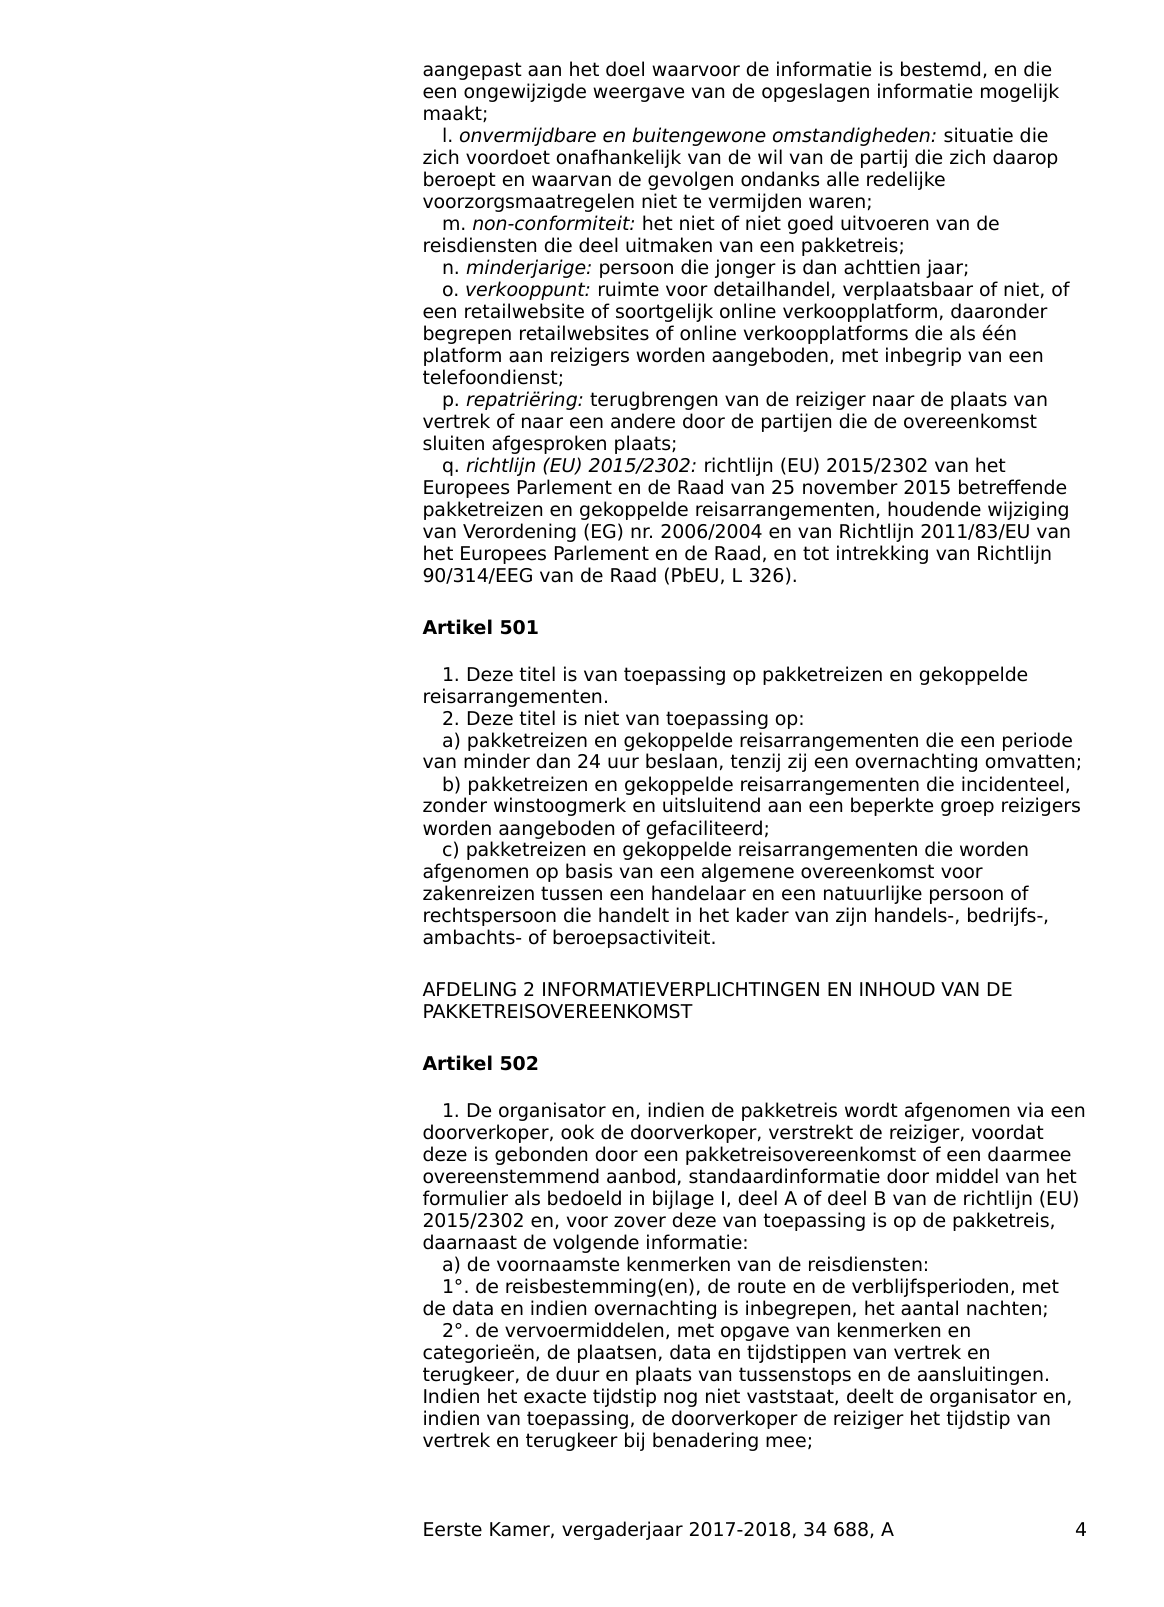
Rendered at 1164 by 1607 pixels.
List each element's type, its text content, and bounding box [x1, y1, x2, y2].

subtitle AFDELING 2 INFORMATIEVERPLICHTINGEN EN INHOUD VAN DE PAKKETREISOVEREENKOMST [422, 979, 1087, 1023]
text 2. Deze titel is niet van toepassing op: [422, 707, 1087, 729]
text 1. Deze titel is van toepassing op pakketreizen en gekoppelde reisarrangementen. [422, 663, 1087, 707]
text n. minderjarige: persoon die jonger is dan achttien jaar; [422, 257, 1087, 279]
text q. richtlijn (EU) 2015/2302: richtlijn (EU) 2015/2302 van het Europees Parlement en de Raad van 25 november 2015 betreffende pakketreizen en gekoppelde reisarrangementen, houdende wijziging van Verordening (EG) nr. 2006/2004 en van Richtlijn 2011/83/EU van het Europees Parlement en de Raad, en tot intrekking van Richtlijn 90/314/EEG van de Raad (PbEU, L 326). [422, 455, 1087, 587]
text b) pakketreizen en gekoppelde reisarrangementen die incidenteel, zonder winstoogmerk en uitsluitend aan een beperkte groep reizigers worden aangeboden of gefaciliteerd; [422, 773, 1087, 839]
text 1°. de reisbestemming(en), de route en de verblijfsperioden, met de data en indien overnachting is inbegrepen, het aantal nachten; [422, 1276, 1087, 1320]
text m. non-conformiteit: het niet of niet goed uitvoeren van de reisdiensten die deel uitmaken van een pakketreis; [422, 213, 1087, 257]
subtitle Artikel 502 [422, 1053, 1087, 1075]
text o. verkooppunt: ruimte voor detailhandel, verplaatsbaar of niet, of een retailwebsite of soortgelijk online verkoopplatform, daaronder begrepen retailwebsites of online verkoopplatforms die als één platform aan reizigers worden aangeboden, met inbegrip van een telefoondienst; [422, 279, 1087, 389]
text l. onvermijdbare en buitengewone omstandigheden: situatie die zich voordoet onafhankelijk van de wil van de partij die zich daarop beroept en waarvan de gevolgen ondanks alle redelijke voorzorgsmaatregelen niet te vermijden waren; [422, 125, 1087, 213]
text c) pakketreizen en gekoppelde reisarrangementen die worden afgenomen op basis van een algemene overeenkomst voor zakenreizen tussen een handelaar en een natuurlijke persoon of rechtspersoon die handelt in het kader van zijn handels-, bedrijfs-, ambachts- of beroepsactiviteit. [422, 839, 1087, 949]
text p. repatriëring: terugbrengen van de reiziger naar de plaats van vertrek of naar een andere door de partijen die de overeenkomst sluiten afgesproken plaats; [422, 389, 1087, 455]
subtitle Artikel 501 [422, 617, 1087, 638]
text a) de voornaamste kenmerken van de reisdiensten: [422, 1254, 1087, 1276]
text aangepast aan het doel waarvoor de informatie is bestemd, en die een ongewijzigde weergave van de opgeslagen informatie mogelijk maakt; [422, 59, 1087, 125]
text 1. De organisator en, indien de pakketreis wordt afgenomen via een doorverkoper, ook de doorverkoper, verstrekt de reiziger, voordat deze is gebonden door een pakketreisovereenkomst of een daarmee overeenstemmend aanbod, standaardinformatie door middel van het formulier als bedoeld in bijlage I, deel A of deel B van de richtlijn (EU) 2015/2302 en, voor zover deze van toepassing is op de pakketreis, daarnaast de volgende informatie: [422, 1100, 1087, 1254]
text a) pakketreizen en gekoppelde reisarrangementen die een periode van minder dan 24 uur beslaan, tenzij zij een overnachting omvatten; [422, 729, 1087, 773]
text 2°. de vervoermiddelen, met opgave van kenmerken en categorieën, de plaatsen, data en tijdstippen van vertrek en terugkeer, de duur en plaats van tussenstops en de aansluitingen. Indien het exacte tijdstip nog niet vaststaat, deelt de organisator en, indien van toepassing, de doorverkoper de reiziger het tijdstip van vertrek en terugkeer bij benadering mee; [422, 1320, 1087, 1452]
